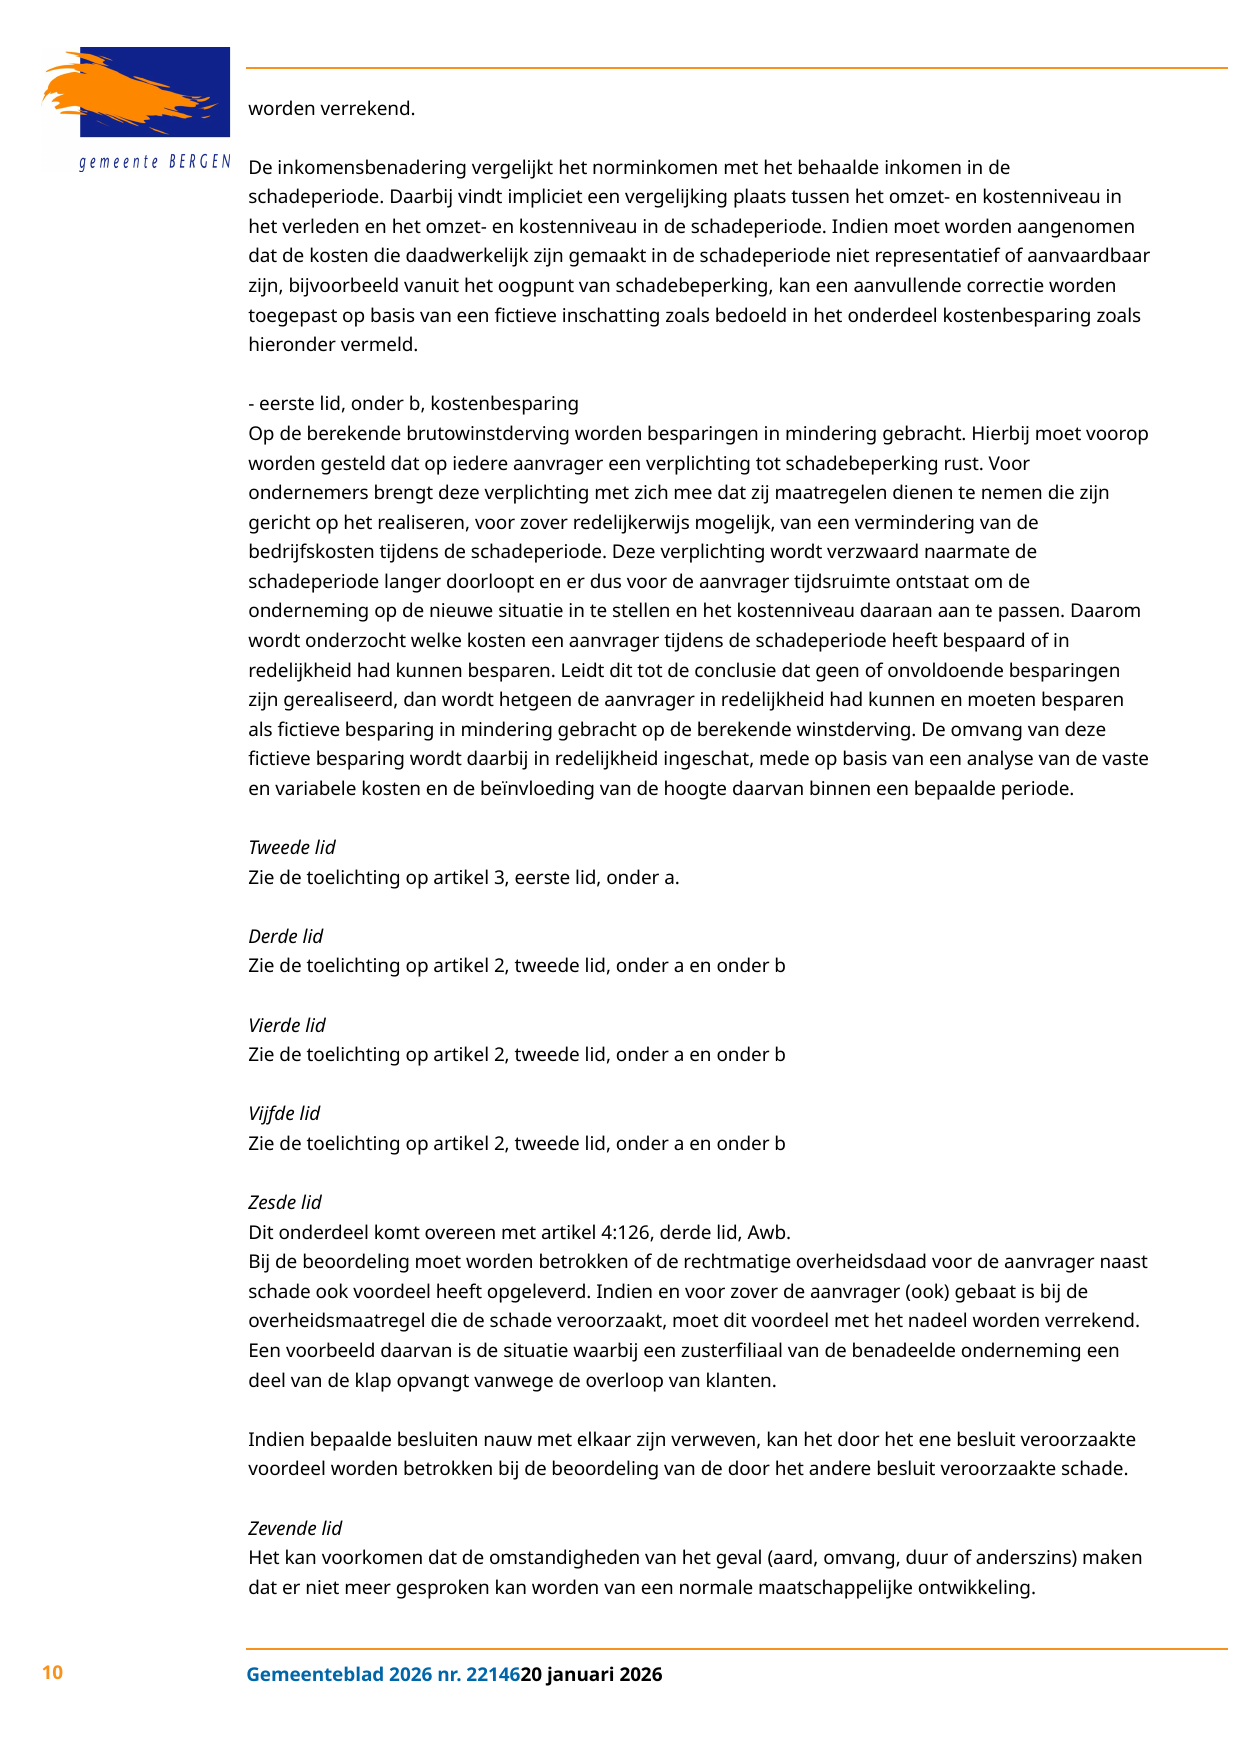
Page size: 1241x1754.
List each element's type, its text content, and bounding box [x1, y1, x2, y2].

text Vijfde lid [248, 1101, 1152, 1126]
text Bij de beoordeling moet worden betrokken of de rechtmatige overheidsdaad voor de aanvrager naast schade ook voordeel heeft opgeleverd. Indien en voor zover de aanvrager (ook) gebaat is bij de overheidsmaatregel die de schade veroorzaakt, moet dit voordeel met het nadeel worden verrekend. Een voorbeeld daarvan is de situatie waarbij een zusterfiliaal van de benadeelde onderneming een deel van de klap opvangt vanwege de overloop van klanten. [248, 1248, 1152, 1393]
text Dit onderdeel komt overeen met artikel 4:126, derde lid, Awb. [248, 1219, 1152, 1245]
text Zie de toelichting op artikel 2, tweede lid, onder a en onder b [248, 1041, 1152, 1067]
text Zie de toelichting op artikel 3, eerste lid, onder a. [248, 864, 1152, 890]
text Tweede lid [248, 834, 1152, 860]
text Het kan voorkomen dat de omstandigheden van het geval (aard, omvang, duur of anderszins) maken dat er niet meer gesproken kan worden van een normale maatschappelijke ontwikkeling. [248, 1544, 1152, 1600]
text Zevende lid [248, 1515, 1152, 1541]
picture [41, 47, 231, 172]
text De inkomensbenadering vergelijkt het norminkomen met het behaalde inkomen in de schadeperiode. Daarbij vindt impliciet een vergelijking plaats tussen het omzet- en kostenniveau in het verleden en het omzet- en kostenniveau in de schadeperiode. Indien moet worden aangenomen dat de kosten die daadwerkelijk zijn gemaakt in de schadeperiode niet representatief of aanvaardbaar zijn, bijvoorbeeld vanuit het oogpunt van schadebeperking, kan een aanvullende correctie worden toegepast op basis van een fictieve inschatting zoals bedoeld in het onderdeel kostenbesparing zoals hieronder vermeld. [248, 154, 1152, 357]
text Indien bepaalde besluiten nauw met elkaar zijn verweven, kan het door het ene besluit veroorzaakte voordeel worden betrokken bij de beoordeling van de door het andere besluit veroorzaakte schade. [248, 1426, 1152, 1481]
text Zie de toelichting op artikel 2, tweede lid, onder a en onder b [248, 953, 1152, 978]
text worden verrekend. [248, 95, 1152, 121]
text Zie de toelichting op artikel 2, tweede lid, onder a en onder b [248, 1130, 1152, 1156]
text Op de berekende brutowinstderving worden besparingen in mindering gebracht. Hierbij moet voorop worden gesteld dat op iedere aanvrager een verplichting tot schadebeperking rust. Voor ondernemers brengt deze verplichting met zich mee dat zij maatregelen dienen te nemen die zijn gericht op het realiseren, voor zover redelijkerwijs mogelijk, van een vermindering van de bedrijfskosten tijdens de schadeperiode. Deze verplichting wordt verzwaard naarmate de schadeperiode langer doorloopt en er dus voor de aanvrager tijdsruimte ontstaat om de onderneming op de nieuwe situatie in te stellen en het kostenniveau daaraan aan te passen. Daarom wordt onderzocht welke kosten een aanvrager tijdens de schadeperiode heeft bespaard of in redelijkheid had kunnen besparen. Leidt dit tot de conclusie dat geen of onvoldoende besparingen zijn gerealiseerd, dan wordt hetgeen de aanvrager in redelijkheid had kunnen en moeten besparen als fictieve besparing in mindering gebracht op de berekende winstderving. De omvang van deze fictieve besparing wordt daarbij in redelijkheid ingeschat, mede op basis van een analyse van de vaste en variabele kosten en de beïnvloeding van de hoogte daarvan binnen een bepaalde periode. [248, 420, 1152, 801]
text Derde lid [248, 923, 1152, 949]
text - eerste lid, onder b, kostenbesparing [248, 391, 1152, 416]
text Zesde lid [248, 1189, 1152, 1215]
text Vierde lid [248, 1012, 1152, 1038]
